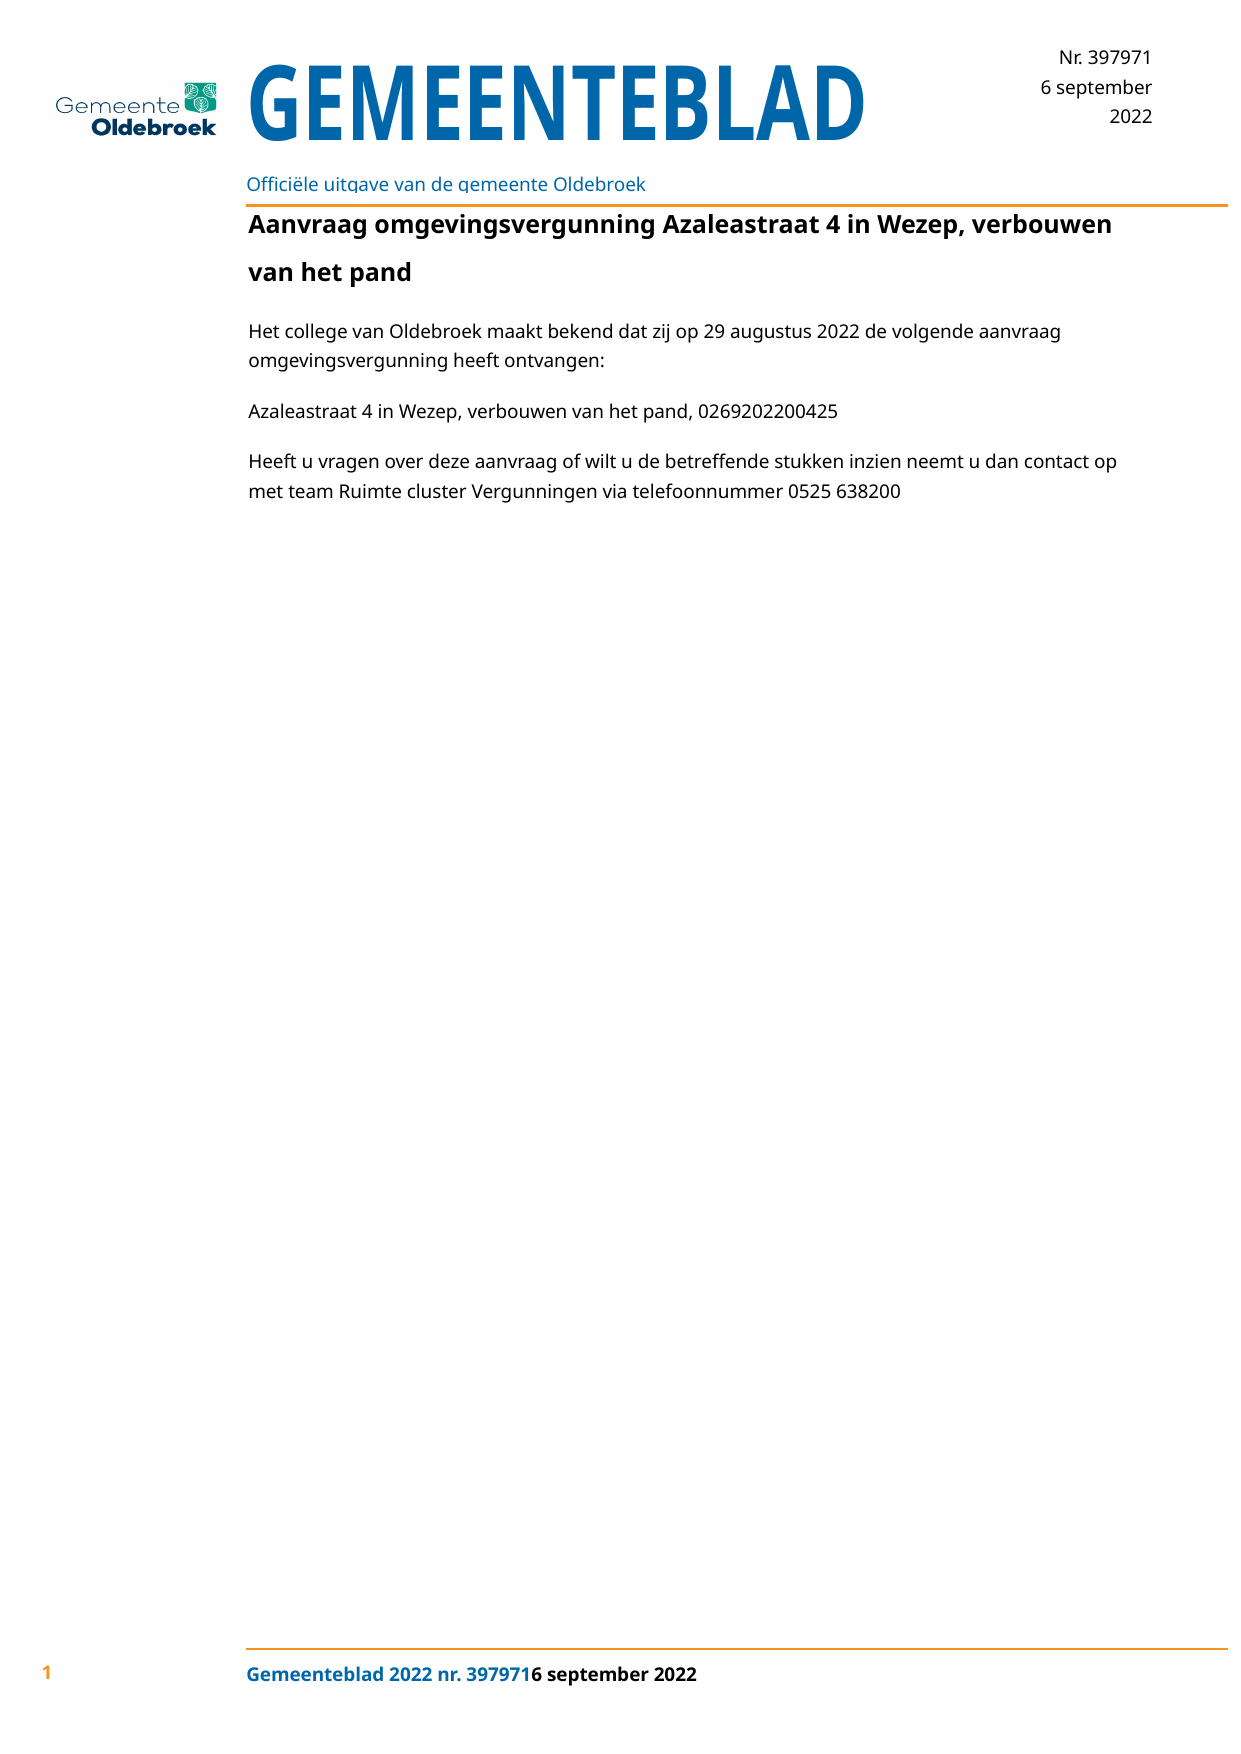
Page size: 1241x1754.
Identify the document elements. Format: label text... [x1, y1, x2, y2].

picture [41, 47, 231, 172]
text Het college van Oldebroek maakt bekend dat zij op 29 augustus 2022 de volgende aanvraag omgevingsvergunning heeft ontvangen: [248, 318, 1152, 373]
text Heeft u vragen over deze aanvraag of wilt u de betreffende stukken inzien neemt u dan contact op met team Ruimte cluster Vergunningen via telefoonnummer 0525 638200 [248, 448, 1152, 504]
text Azaleastraat 4 in Wezep, verbouwen van het pand, 0269202200425 [248, 398, 1152, 424]
text Aanvraag omgevingsvergunning Azaleastraat 4 in Wezep, verbouwen van het pand [248, 207, 1152, 288]
